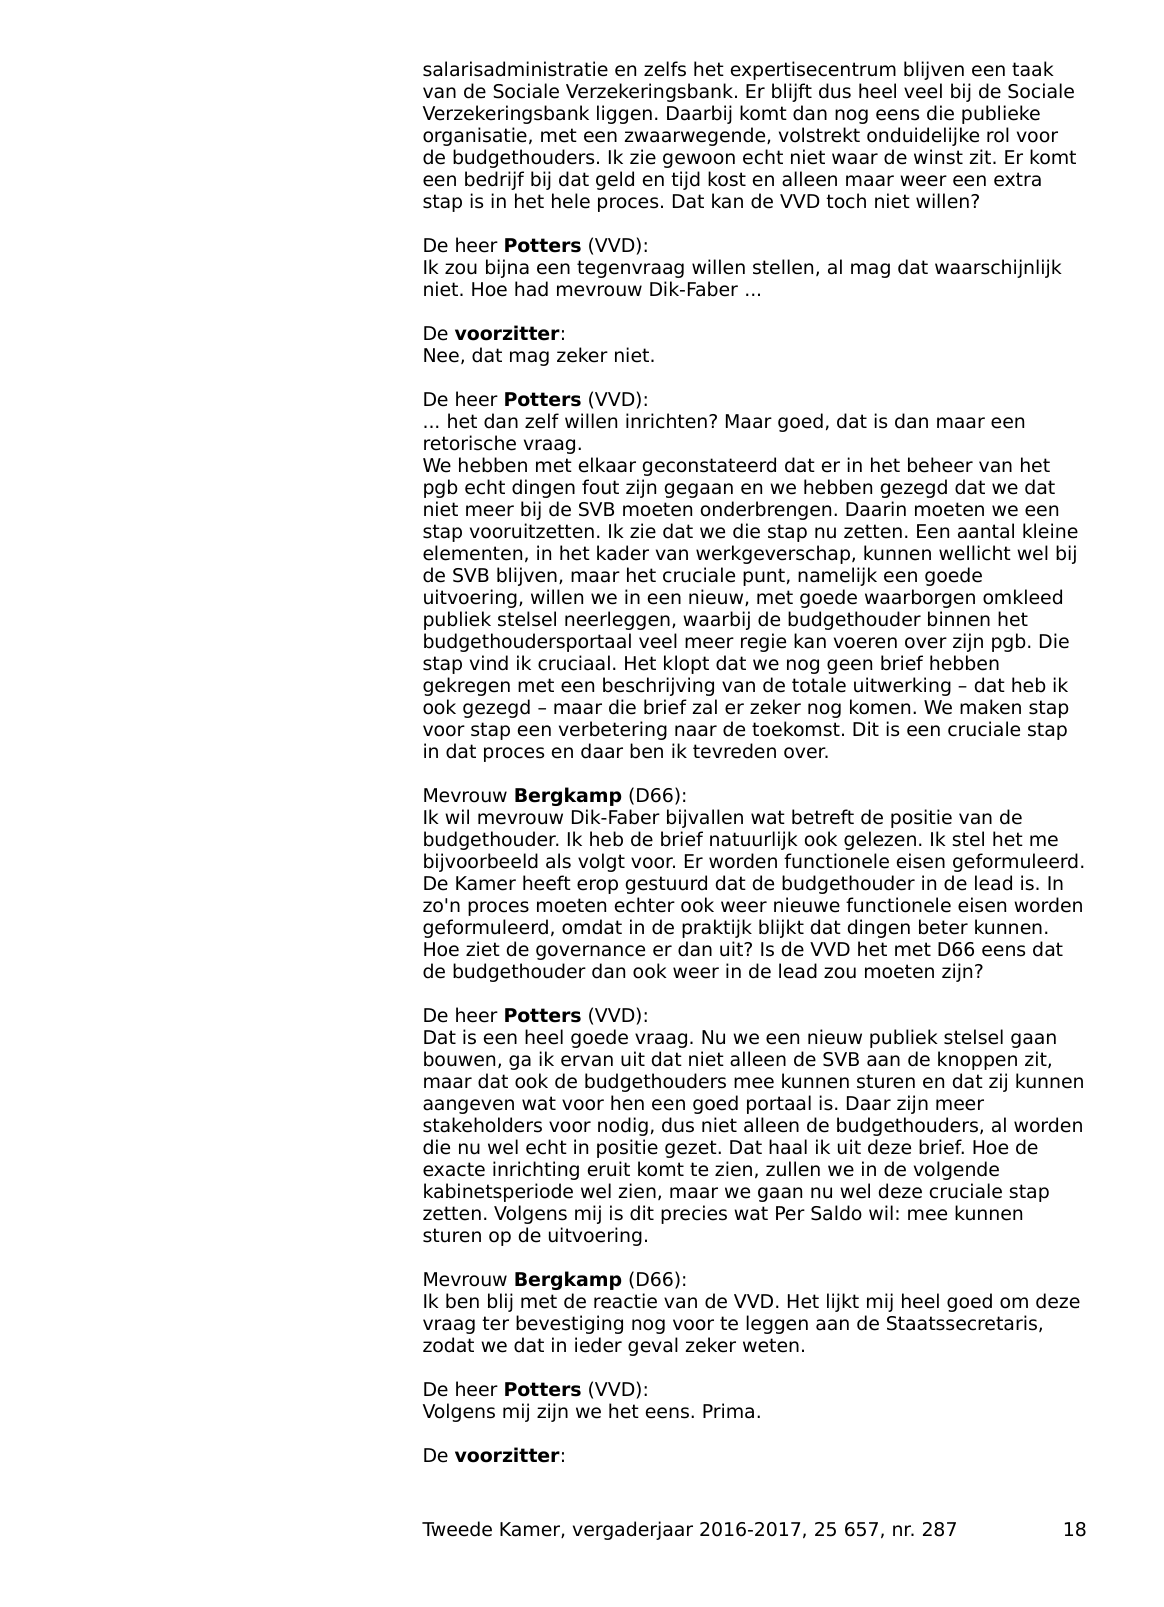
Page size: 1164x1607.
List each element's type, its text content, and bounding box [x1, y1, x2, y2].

text Mevrouw Bergkamp (D66): [422, 1269, 1087, 1291]
text De heer Potters (VVD): [422, 235, 1087, 257]
text Ik ben blij met de reactie van de VVD. Het lijkt mij heel goed om deze vraag ter bevestiging nog voor te leggen aan de Staatssecretaris, zodat we dat in ieder geval zeker weten. [422, 1291, 1087, 1357]
text Volgens mij zijn we het eens. Prima. [422, 1401, 1087, 1423]
text De heer Potters (VVD): [422, 389, 1087, 411]
text Mevrouw Bergkamp (D66): [422, 785, 1087, 807]
text Nee, dat mag zeker niet. [422, 345, 1087, 367]
text De voorzitter: [422, 1445, 1087, 1467]
text Dat is een heel goede vraag. Nu we een nieuw publiek stelsel gaan bouwen, ga ik ervan uit dat niet alleen de SVB aan de knoppen zit, maar dat ook de budgethouders mee kunnen sturen en dat zij kunnen aangeven wat voor hen een goed portaal is. Daar zijn meer stakeholders voor nodig, dus niet alleen de budgethouders, al worden die nu wel echt in positie gezet. Dat haal ik uit deze brief. Hoe de exacte inrichting eruit komt te zien, zullen we in de volgende kabinetsperiode wel zien, maar we gaan nu wel deze cruciale stap zetten. Volgens mij is dit precies wat Per Saldo wil: mee kunnen sturen op de uitvoering. [422, 1027, 1087, 1247]
text Ik zou bijna een tegenvraag willen stellen, al mag dat waarschijnlijk niet. Hoe had mevrouw Dik-Faber ... [422, 257, 1087, 301]
text De voorzitter: [422, 323, 1087, 345]
text We hebben met elkaar geconstateerd dat er in het beheer van het pgb echt dingen fout zijn gegaan en we hebben gezegd dat we dat niet meer bij de SVB moeten onderbrengen. Daarin moeten we een stap vooruitzetten. Ik zie dat we die stap nu zetten. Een aantal kleine elementen, in het kader van werkgeverschap, kunnen wellicht wel bij de SVB blijven, maar het cruciale punt, namelijk een goede uitvoering, willen we in een nieuw, met goede waarborgen omkleed publiek stelsel neerleggen, waarbij de budgethouder binnen het budgethoudersportaal veel meer regie kan voeren over zijn pgb. Die stap vind ik cruciaal. Het klopt dat we nog geen brief hebben gekregen met een beschrijving van de totale uitwerking – dat heb ik ook gezegd – maar die brief zal er zeker nog komen. We maken stap voor stap een verbetering naar de toekomst. Dit is een cruciale stap in dat proces en daar ben ik tevreden over. [422, 455, 1087, 763]
text Ik wil mevrouw Dik-Faber bijvallen wat betreft de positie van de budgethouder. Ik heb de brief natuurlijk ook gelezen. Ik stel het me bijvoorbeeld als volgt voor. Er worden functionele eisen geformuleerd. De Kamer heeft erop gestuurd dat de budgethouder in de lead is. In zo'n proces moeten echter ook weer nieuwe functionele eisen worden geformuleerd, omdat in de praktijk blijkt dat dingen beter kunnen. Hoe ziet de governance er dan uit? Is de VVD het met D66 eens dat de budgethouder dan ook weer in de lead zou moeten zijn? [422, 807, 1087, 983]
text De heer Potters (VVD): [422, 1379, 1087, 1401]
text De heer Potters (VVD): [422, 1005, 1087, 1027]
text salarisadministratie en zelfs het expertisecentrum blijven een taak van de Sociale Verzekeringsbank. Er blijft dus heel veel bij de Sociale Verzekeringsbank liggen. Daarbij komt dan nog eens die publieke organisatie, met een zwaarwegende, volstrekt onduidelijke rol voor de budgethouders. Ik zie gewoon echt niet waar de winst zit. Er komt een bedrijf bij dat geld en tijd kost en alleen maar weer een extra stap is in het hele proces. Dat kan de VVD toch niet willen? [422, 59, 1087, 213]
text ... het dan zelf willen inrichten? Maar goed, dat is dan maar een retorische vraag. [422, 411, 1087, 455]
